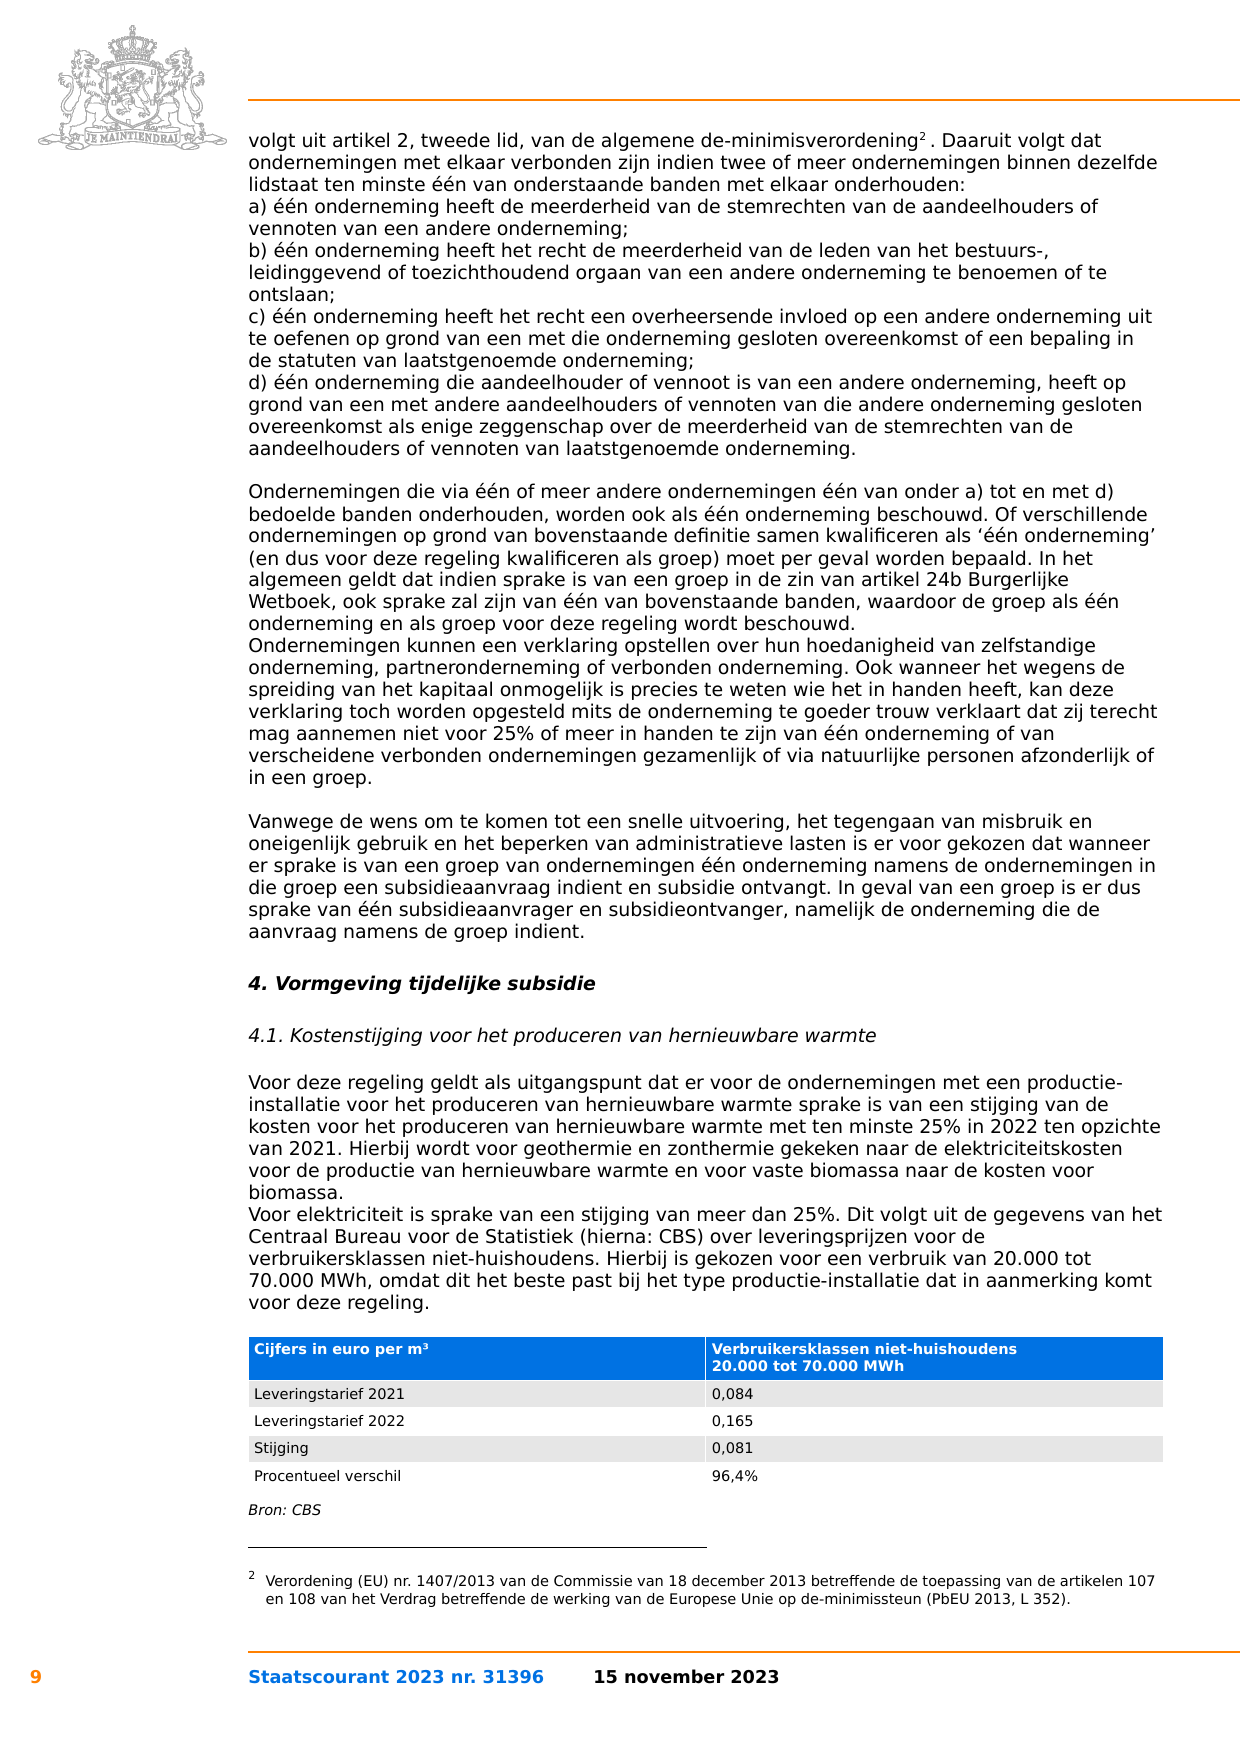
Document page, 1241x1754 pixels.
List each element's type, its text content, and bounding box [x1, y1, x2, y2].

table_header Cijfers in euro per m³ [249, 1337, 705, 1380]
subtitle 4.1. Kostenstijging voor het produceren van hernieuwbare warmte [248, 1025, 1163, 1047]
text Voor elektriciteit is sprake van een stijging van meer dan 25%. Dit volgt uit de gegevens van het Centraal Bureau voor de Statistiek (hierna: CBS) over leveringsprijzen voor de verbruikersklassen niet-huishoudens. Hierbij is gekozen voor een verbruik van 20.000 tot 70.000 MWh, omdat dit het beste past bij het type productie-installatie dat in aanmerking komt voor deze regeling. [248, 1204, 1163, 1314]
table_cell 0,084 [706, 1381, 1163, 1407]
table_cell Leveringstarief 2022 [249, 1408, 705, 1435]
picture [38, 25, 227, 150]
table_cell Procentueel verschil [249, 1463, 705, 1489]
table_cell Leveringstarief 2021 [249, 1381, 705, 1407]
table_cell 96,4% [706, 1463, 1163, 1489]
subtitle 4. Vormgeving tijdelijke subsidie [248, 973, 1163, 995]
text Ondernemingen kunnen een verklaring opstellen over hun hoedanigheid van zelfstandige onderneming, partneronderneming of verbonden onderneming. Ook wanneer het wegens de spreiding van het kapitaal onmogelijk is precies te weten wie het in handen heeft, kan deze verklaring toch worden opgesteld mits de onderneming te goeder trouw verklaart dat zij terecht mag aannemen niet voor 25% of meer in handen te zijn van één onderneming of van verscheidene verbonden ondernemingen gezamenlijk of via natuurlijke personen afzonderlijk of in een groep. [248, 635, 1163, 789]
text a) één onderneming heeft de meerderheid van de stemrechten van de aandeelhouders of vennoten van een andere onderneming; [248, 196, 1163, 240]
text Vanwege de wens om te komen tot een snelle uitvoering, het tegengaan van misbruik en oneigenlijk gebruik en het beperken van administratieve lasten is er voor gekozen dat wanneer er sprake is van een groep van ondernemingen één onderneming namens de ondernemingen in die groep een subsidieaanvraag indient en subsidie ontvangt. In geval van een groep is er dus sprake van één subsidieaanvrager en subsidieontvanger, namelijk de onderneming die de aanvraag namens de groep indient. [248, 811, 1163, 943]
text b) één onderneming heeft het recht de meerderheid van de leden van het bestuurs-, leidinggevend of toezichthoudend orgaan van een andere onderneming te benoemen of te ontslaan; [248, 240, 1163, 306]
text c) één onderneming heeft het recht een overheersende invloed op een andere onderneming uit te oefenen op grond van een met die onderneming gesloten overeenkomst of een bepaling in de statuten van laatstgenoemde onderneming; [248, 306, 1163, 372]
text volgt uit artikel 2, tweede lid, van de algemene de-minimisverordening. Daaruit volgt dat ondernemingen met elkaar verbonden zijn indien twee of meer ondernemingen binnen dezelfde lidstaat ten minste één van onderstaande banden met elkaar onderhouden: [248, 130, 1163, 196]
text Verordening (EU) nr. 1407/2013 van de Commissie van 18 december 2013 betreffende de toepassing van de artikelen 107 en 108 van het Verdrag betreffende de werking van de Europese Unie op de-minimissteun (PbEU 2013, L 352). [248, 1569, 1163, 1608]
table_cell 0,081 [706, 1436, 1163, 1462]
table_cell Stijging [249, 1436, 705, 1462]
table_header Verbruikersklassen niet-huishoudens 20.000 tot 70.000 MWh [706, 1337, 1163, 1380]
table_cell 0,165 [706, 1408, 1163, 1435]
text Ondernemingen die via één of meer andere ondernemingen één van onder a) tot en met d) bedoelde banden onderhouden, worden ook als één onderneming beschouwd. Of verschillende ondernemingen op grond van bovenstaande definitie samen kwalificeren als ‘één onderneming’ (en dus voor deze regeling kwalificeren als groep) moet per geval worden bepaald. In het algemeen geldt dat indien sprake is van een groep in de zin van artikel 24b Burgerlijke Wetboek, ook sprake zal zijn van één van bovenstaande banden, waardoor de groep als één onderneming en als groep voor deze regeling wordt beschouwd. [248, 481, 1163, 635]
text d) één onderneming die aandeelhouder of vennoot is van een andere onderneming, heeft op grond van een met andere aandeelhouders of vennoten van die andere onderneming gesloten overeenkomst als enige zeggenschap over de meerderheid van de stemrechten van de aandeelhouders of vennoten van laatstgenoemde onderneming. [248, 372, 1163, 459]
table_cell Bron: CBS [248, 1491, 1163, 1519]
text Voor deze regeling geldt als uitgangspunt dat er voor de ondernemingen met een productie-installatie voor het produceren van hernieuwbare warmte sprake is van een stijging van de kosten voor het produceren van hernieuwbare warmte met ten minste 25% in 2022 ten opzichte van 2021. Hierbij wordt voor geothermie en zonthermie gekeken naar de elektriciteitskosten voor de productie van hernieuwbare warmte en voor vaste biomassa naar de kosten voor biomassa. [248, 1072, 1163, 1204]
